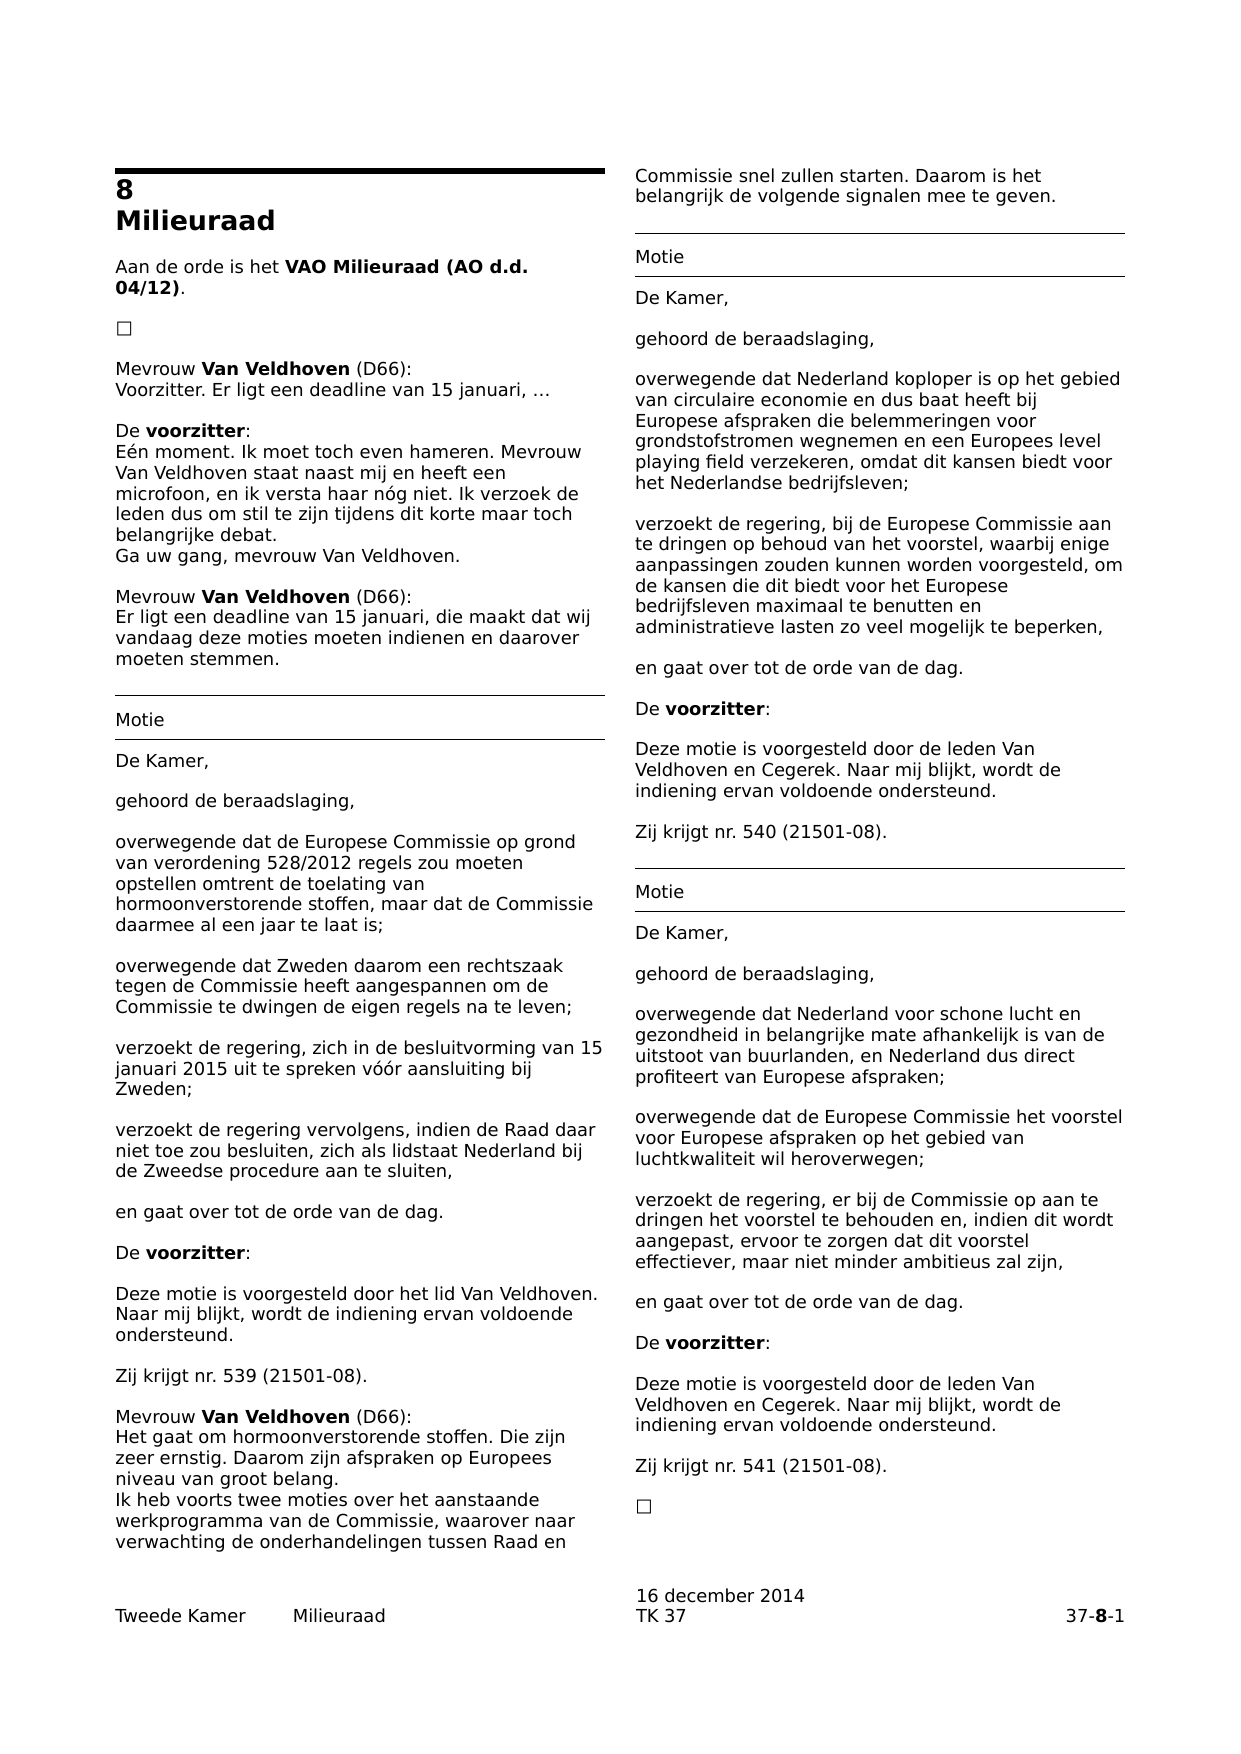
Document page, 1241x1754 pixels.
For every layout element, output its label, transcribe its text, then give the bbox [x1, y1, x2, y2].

text De Kamer, [635, 923, 1125, 943]
text gehoord de beraadslaging, [635, 328, 1125, 349]
text De voorzitter: [635, 1333, 1125, 1354]
text Ik heb voorts twee moties over het aanstaande werkprogramma van de Commissie, waarover naar verwachting de onderhandelingen tussen Raad en [115, 1490, 605, 1552]
text Zij krijgt nr. 541 (21501-08). [635, 1456, 1125, 1477]
text Deze motie is voorgesteld door de leden Van Veldhoven en Cegerek. Naar mij blijkt, wordt de indiening ervan voldoende ondersteund. [635, 1374, 1125, 1436]
text De voorzitter: [635, 698, 1125, 719]
text Zij krijgt nr. 539 (21501-08). [115, 1366, 605, 1386]
text Mevrouw Van Veldhoven (D66): [115, 587, 605, 607]
text overwegende dat de Europese Commissie op grond van verordening 528/2012 regels zou moeten opstellen omtrent de toelating van hormoonverstorende stoffen, maar dat de Commissie daarmee al een jaar te laat is; [115, 832, 605, 936]
text Deze motie is voorgesteld door het lid Van Veldhoven. Naar mij blijkt, wordt de indiening ervan voldoende ondersteund. [115, 1283, 605, 1346]
text Aan de orde is het VAO Milieuraad (AO d.d. 04/12). [115, 257, 605, 298]
text Ga uw gang, mevrouw Van Veldhoven. [115, 546, 605, 567]
text Deze motie is voorgesteld door de leden Van Veldhoven en Cegerek. Naar mij blijkt, wordt de indiening ervan voldoende ondersteund. [635, 739, 1125, 801]
text en gaat over tot de orde van de dag. [635, 1292, 1125, 1313]
text Eén moment. Ik moet toch even hameren. Mevrouw Van Veldhoven staat naast mij en heeft een microfoon, en ik versta haar nóg niet. Ik verzoek de leden dus om stil te zijn tijdens dit korte maar toch belangrijke debat. [115, 442, 605, 546]
text Er ligt een deadline van 15 januari, die maakt dat wij vandaag deze moties moeten indienen en daarover moeten stemmen. [115, 607, 605, 670]
text en gaat over tot de orde van de dag. [115, 1202, 605, 1223]
text Motie [635, 247, 1125, 268]
text Commissie snel zullen starten. Daarom is het belangrijk de volgende signalen mee te geven. [635, 165, 1125, 207]
title 8 Milieuraad [115, 174, 605, 237]
text De voorzitter: [115, 421, 605, 442]
text De Kamer, [115, 750, 605, 771]
text verzoekt de regering, bij de Europese Commissie aan te dringen op behoud van het voorstel, waarbij enige aanpassingen zouden kunnen worden voorgesteld, om de kansen die dit biedt voor het Europese bedrijfsleven maximaal te benutten en administratieve lasten zo veel mogelijk te beperken, [635, 513, 1125, 638]
text en gaat over tot de orde van de dag. [635, 658, 1125, 678]
text overwegende dat Zweden daarom een rechtszaak tegen de Commissie heeft aangespannen om de Commissie te dwingen de eigen regels na te leven; [115, 956, 605, 1018]
text Motie [635, 882, 1125, 903]
text gehoord de beraadslaging, [635, 963, 1125, 984]
text verzoekt de regering, zich in de besluitvorming van 15 januari 2015 uit te spreken vóór aansluiting bij Zweden; [115, 1038, 605, 1100]
text Voorzitter. Er ligt een deadline van 15 januari, … [115, 380, 605, 401]
text De Kamer, [635, 288, 1125, 308]
text verzoekt de regering vervolgens, indien de Raad daar niet toe zou besluiten, zich als lidstaat Nederland bij de Zweedse procedure aan te sluiten, [115, 1120, 605, 1182]
text gehoord de beraadslaging, [115, 791, 605, 812]
text Motie [115, 710, 605, 730]
text De voorzitter: [115, 1243, 605, 1263]
text ⬜ [635, 1497, 1125, 1517]
text verzoekt de regering, er bij de Commissie op aan te dringen het voorstel te behouden en, indien dit wordt aangepast, ervoor te zorgen dat dit voorstel effectiever, maar niet minder ambitieus zal zijn, [635, 1189, 1125, 1272]
text Mevrouw Van Veldhoven (D66): [115, 359, 605, 380]
text Mevrouw Van Veldhoven (D66): [115, 1406, 605, 1427]
text overwegende dat Nederland voor schone lucht en gezondheid in belangrijke mate afhankelijk is van de uitstoot van buurlanden, en Nederland dus direct profiteert van Europese afspraken; [635, 1004, 1125, 1087]
text overwegende dat de Europese Commissie het voorstel voor Europese afspraken op het gebied van luchtkwaliteit wil heroverwegen; [635, 1107, 1125, 1169]
text overwegende dat Nederland koploper is op het gebied van circulaire economie en dus baat heeft bij Europese afspraken die belemmeringen voor grondstofstromen wegnemen en een Europees level playing field verzekeren, omdat dit kansen biedt voor het Nederlandse bedrijfsleven; [635, 369, 1125, 493]
text Zij krijgt nr. 540 (21501-08). [635, 821, 1125, 842]
text Het gaat om hormoonverstorende stoffen. Die zijn zeer ernstig. Daarom zijn afspraken op Europees niveau van groot belang. [115, 1427, 605, 1490]
text ⬜ [115, 318, 605, 339]
